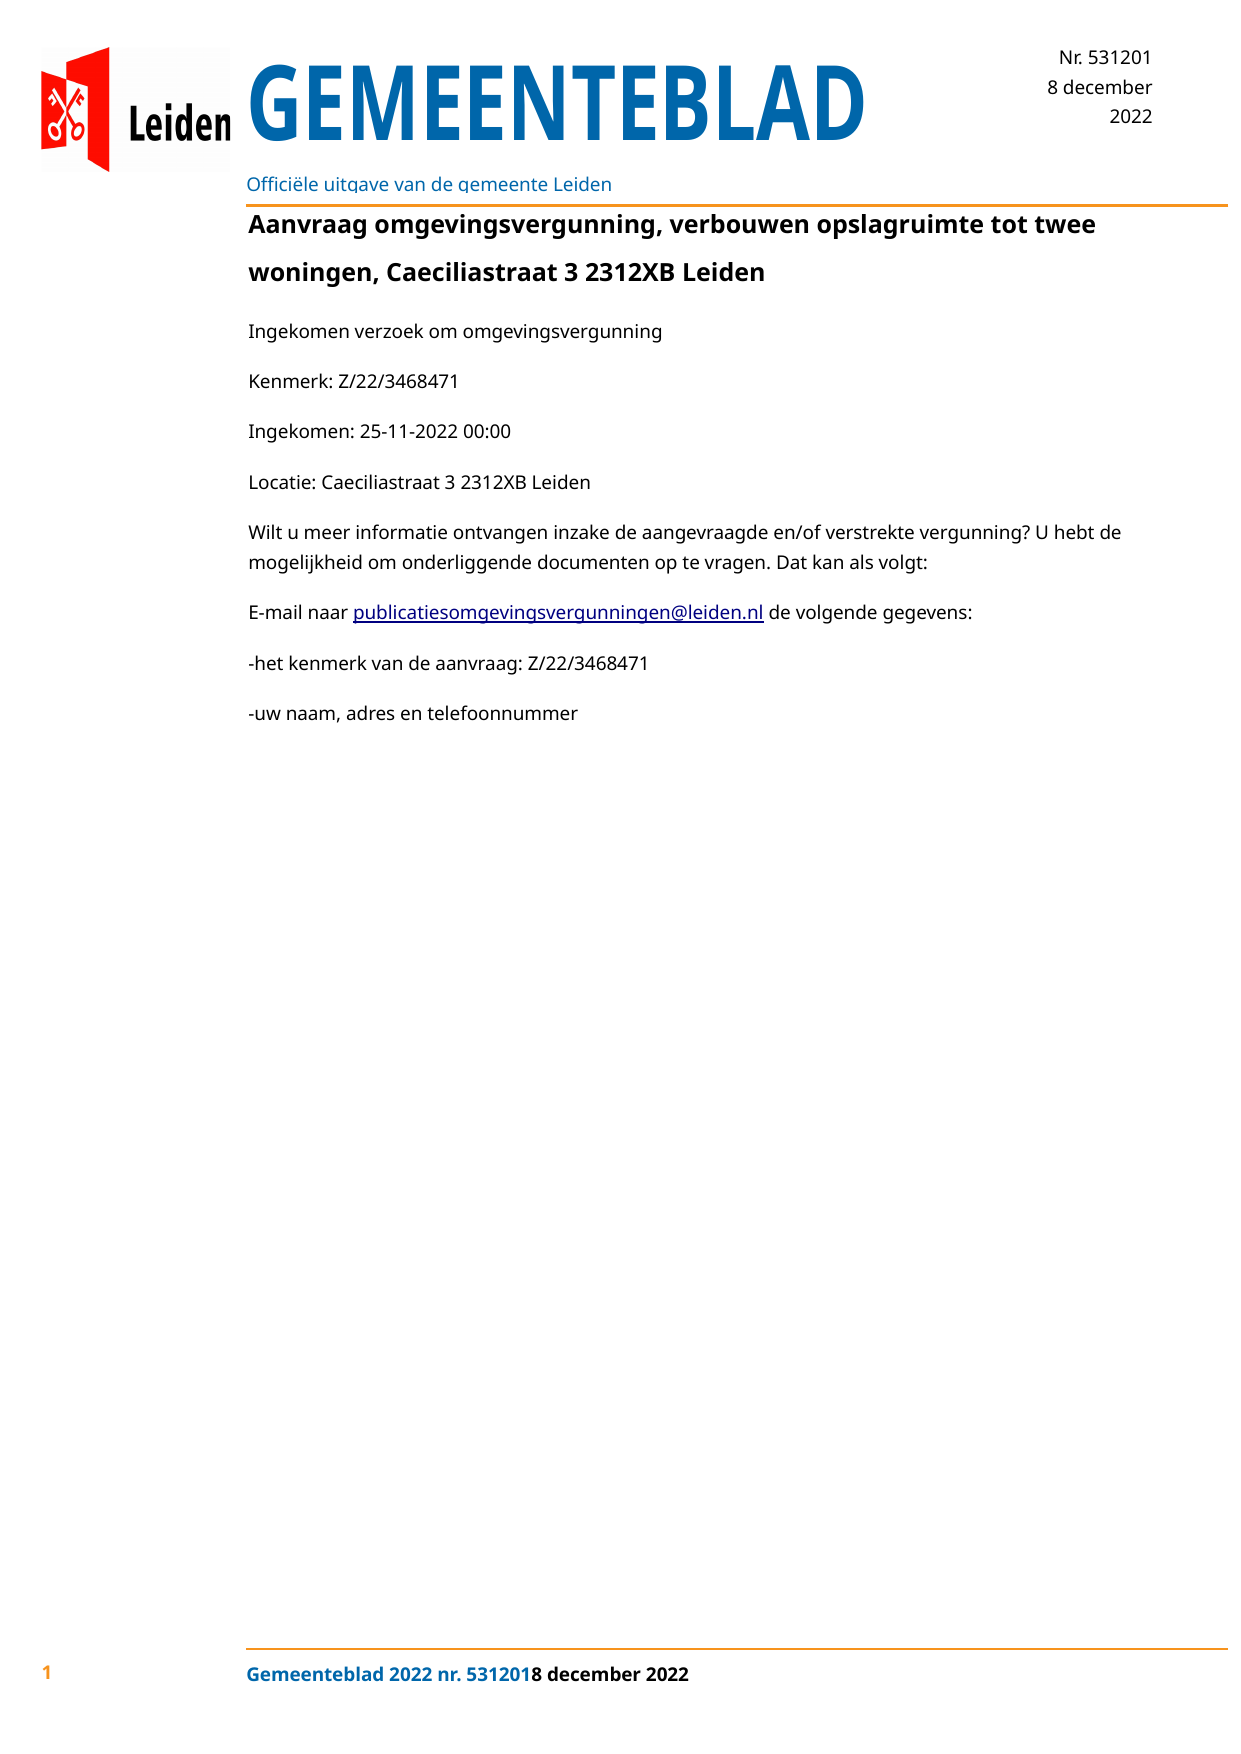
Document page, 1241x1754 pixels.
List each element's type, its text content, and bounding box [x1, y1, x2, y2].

text -het kenmerk van de aanvraag: Z/22/3468471 [248, 650, 1152, 676]
picture [41, 47, 231, 172]
text Wilt u meer informatie ontvangen inzake de aangevraagde en/of verstrekte vergunning? U hebt de mogelijkheid om onderliggende documenten op te vragen. Dat kan als volgt: [248, 519, 1152, 575]
text -uw naam, adres en telefoonnummer [248, 700, 1152, 726]
text E-mail naar publicatiesomgevingsvergunningen@leiden.nl de volgende gegevens: [248, 599, 1152, 625]
text Kenmerk: Z/22/3468471 [248, 368, 1152, 394]
text Ingekomen verzoek om omgevingsvergunning [248, 318, 1152, 344]
text Ingekomen: 25-11-2022 00:00 [248, 419, 1152, 444]
text Aanvraag omgevingsvergunning, verbouwen opslagruimte tot twee woningen, Caeciliastraat 3 2312XB Leiden [248, 207, 1152, 288]
text Locatie: Caeciliastraat 3 2312XB Leiden [248, 469, 1152, 495]
